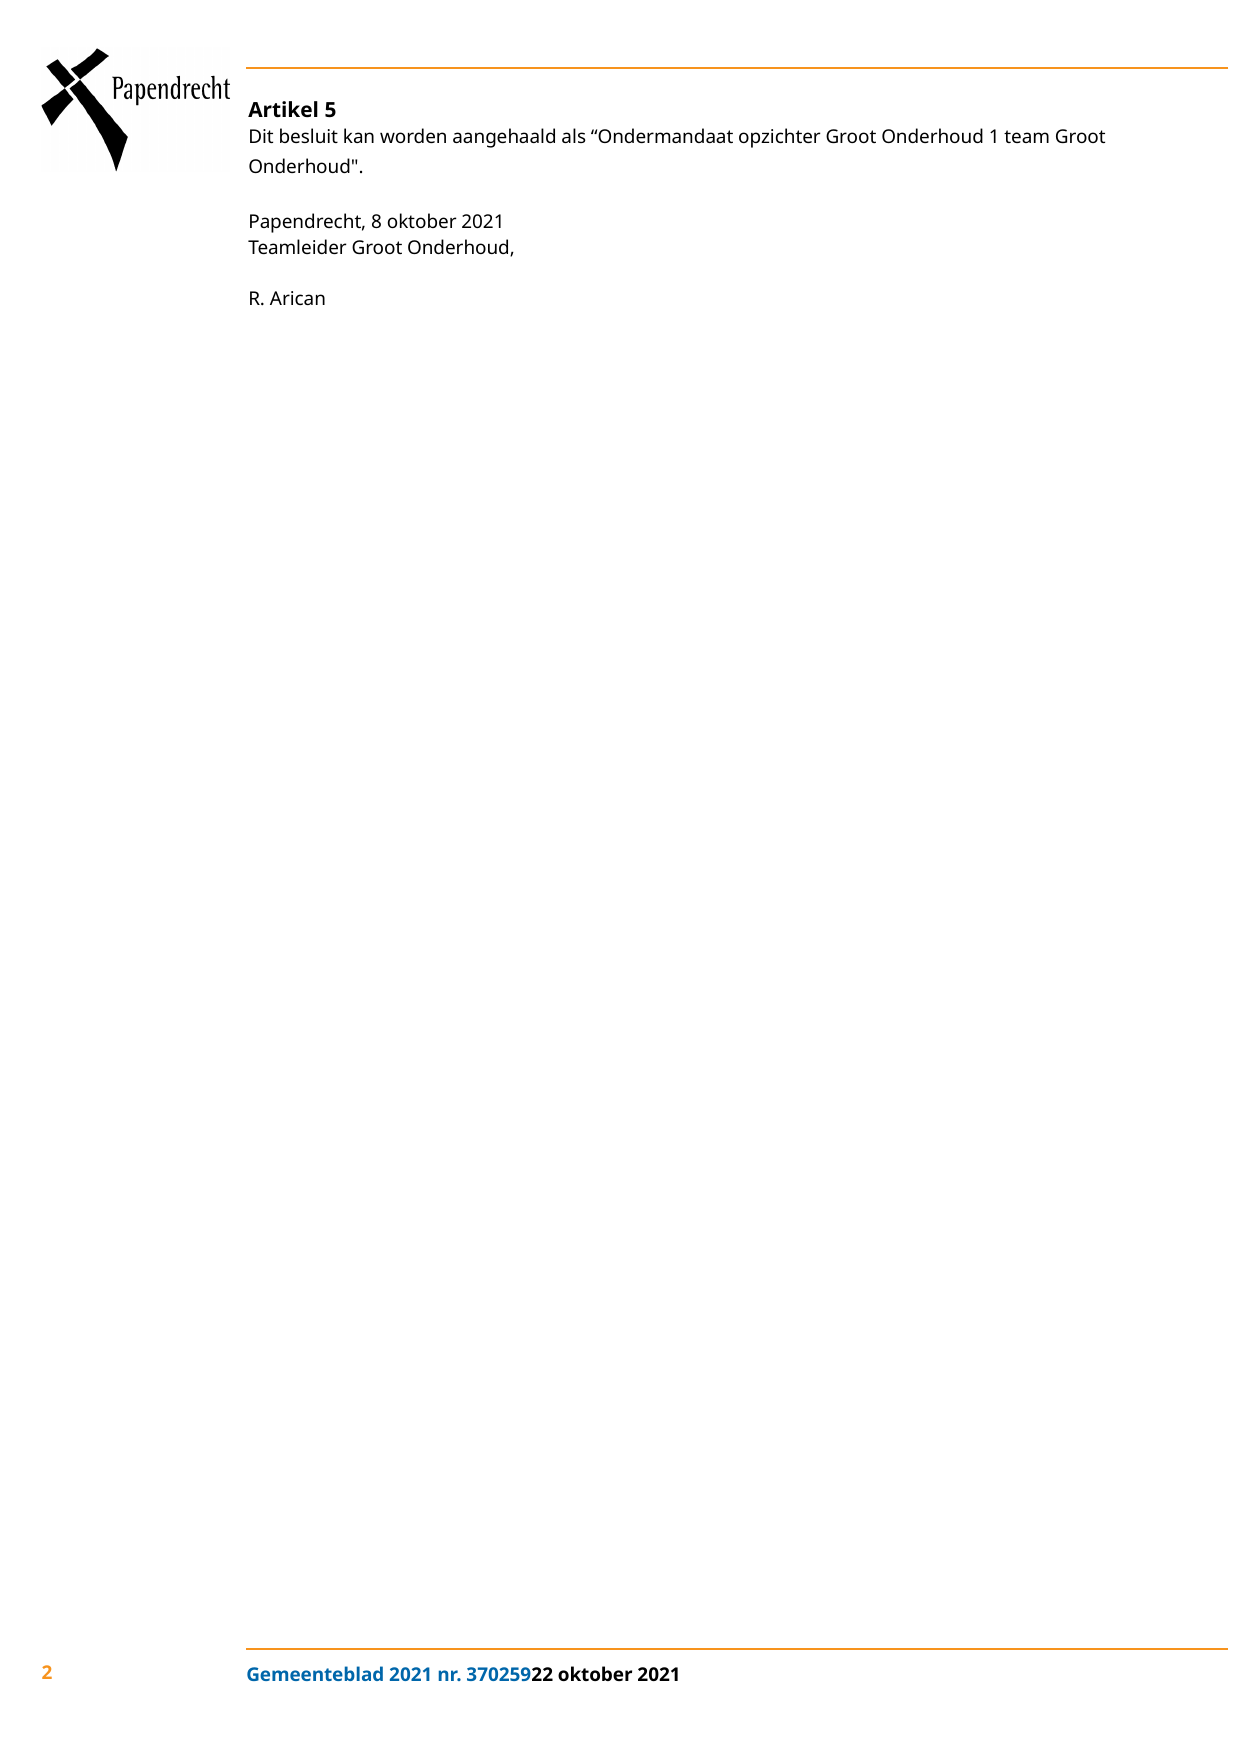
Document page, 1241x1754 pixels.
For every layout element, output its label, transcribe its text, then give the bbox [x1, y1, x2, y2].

text Papendrecht, 8 oktober 2021 [248, 208, 1152, 234]
text Artikel 5 [248, 95, 1152, 123]
picture [41, 47, 231, 172]
text R. Arican [248, 285, 1152, 311]
text Dit besluit kan worden aangehaald als “Ondermandaat opzichter Groot Onderhoud 1 team Groot Onderhoud". [248, 123, 1152, 178]
text Teamleider Groot Onderhoud, [248, 234, 1152, 259]
